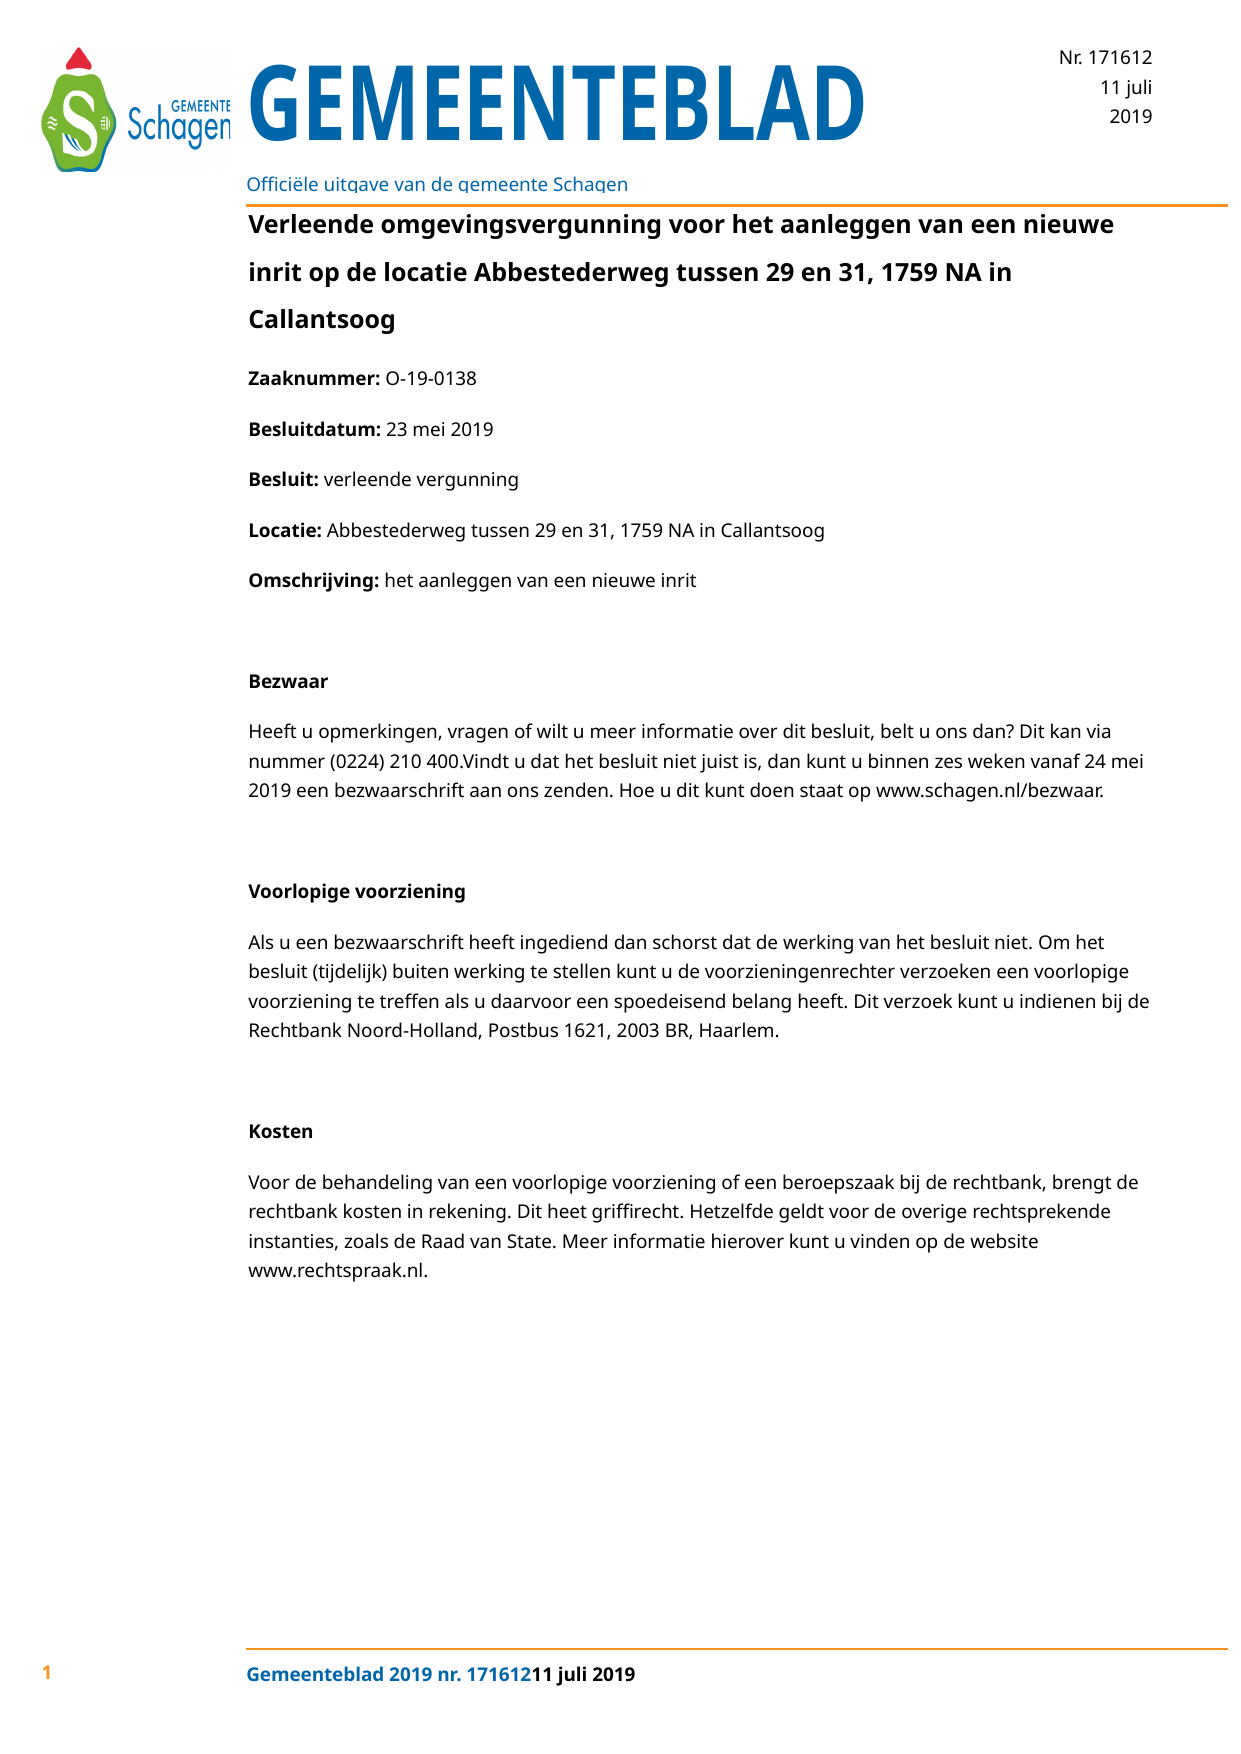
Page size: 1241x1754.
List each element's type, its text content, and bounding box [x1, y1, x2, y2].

text Locatie: Abbestederweg tussen 29 en 31, 1759 NA in Callantsoog [248, 517, 1152, 542]
text Voorlopige voorziening [248, 878, 1152, 904]
text Voor de behandeling van een voorlopige voorziening of een beroepszaak bij de rechtbank, brengt de rechtbank kosten in rekening. Dit heet griffirecht. Hetzelfde geldt voor de overige rechtsprekende instanties, zoals de Raad van State. Meer informatie hierover kunt u vinden op de website www.rechtspraak.nl. [248, 1169, 1152, 1283]
text Bezwaar [248, 668, 1152, 694]
text Kosten [248, 1118, 1152, 1144]
text Omschrijving: het aanleggen van een nieuwe inrit [248, 567, 1152, 593]
text Besluitdatum: 23 mei 2019 [248, 416, 1152, 442]
text Verleende omgevingsvergunning voor het aanleggen van een nieuwe inrit op de locatie Abbestederweg tussen 29 en 31, 1759 NA in Callantsoog [248, 207, 1152, 336]
text Als u een bezwaarschrift heeft ingediend dan schorst dat de werking van het besluit niet. Om het besluit (tijdelijk) buiten werking te stellen kunt u de voorzieningenrechter verzoeken een voorlopige voorziening te treffen als u daarvoor een spoedeisend belang heeft. Dit verzoek kunt u indienen bij de Rechtbank Noord-Holland, Postbus 1621, 2003 BR, Haarlem. [248, 929, 1152, 1043]
text Besluit: verleende vergunning [248, 466, 1152, 492]
picture [41, 47, 231, 172]
text Zaaknummer: O-19-0138 [248, 366, 1152, 391]
text Heeft u opmerkingen, vragen of wilt u meer informatie over dit besluit, belt u ons dan? Dit kan via nummer (0224) 210 400.Vindt u dat het besluit niet juist is, dan kunt u binnen zes weken vanaf 24 mei 2019 een bezwaarschrift aan ons zenden. Hoe u dit kunt doen staat op www.schagen.nl/bezwaar. [248, 718, 1152, 803]
